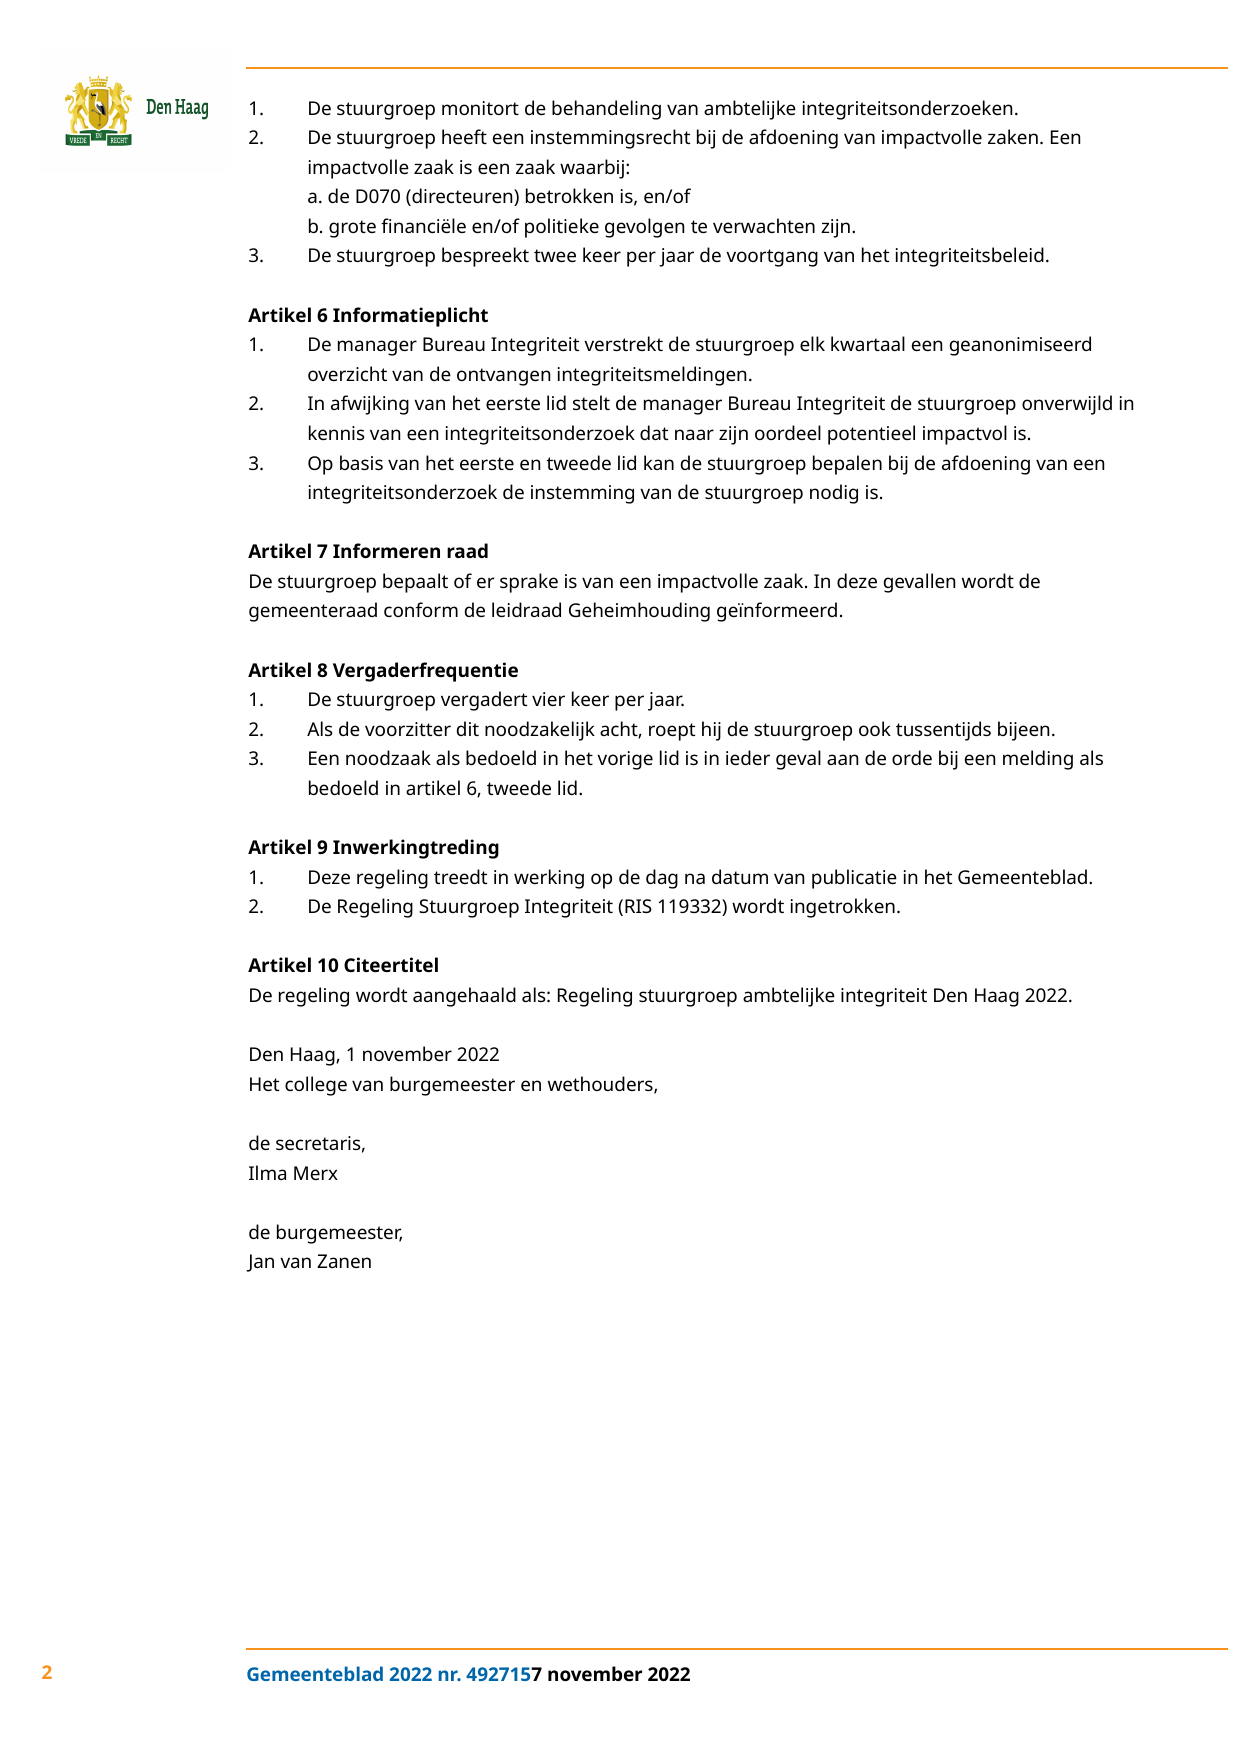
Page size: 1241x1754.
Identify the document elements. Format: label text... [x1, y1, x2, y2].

text Artikel 8 Vergaderfrequentie [248, 657, 1152, 683]
list De manager Bureau Integriteit verstrekt de stuurgroep elk kwartaal een geanonimiseerd overzicht van de ontvangen integriteitsmeldingen. [248, 331, 1152, 387]
text De regeling wordt aangehaald als: Regeling stuurgroep ambtelijke integriteit Den Haag 2022. [248, 982, 1152, 1008]
list De stuurgroep monitort de behandeling van ambtelijke integriteitsonderzoeken. [248, 95, 1152, 121]
list Op basis van het eerste en tweede lid kan de stuurgroep bepalen bij de afdoening van een integriteitsonderzoek de instemming van de stuurgroep nodig is. [248, 450, 1152, 505]
text De stuurgroep bepaalt of er sprake is van een impactvolle zaak. In deze gevallen wordt de gemeenteraad conform de leidraad Geheimhouding geïnformeerd. [248, 568, 1152, 623]
picture [41, 47, 231, 172]
list Als de voorzitter dit noodzakelijk acht, roept hij de stuurgroep ook tussentijds bijeen. [248, 716, 1152, 742]
text Den Haag, 1 november 2022 [248, 1041, 1152, 1067]
text Artikel 9 Inwerkingtreding [248, 834, 1152, 860]
text de secretaris, [248, 1130, 1152, 1156]
text Artikel 10 Citeertitel [248, 953, 1152, 978]
list Deze regeling treedt in werking op de dag na datum van publicatie in het Gemeenteblad. [248, 864, 1152, 890]
text Artikel 7 Informeren raad [248, 538, 1152, 564]
list De stuurgroep heeft een instemmingsrecht bij de afdoening van impactvolle zaken. Een impactvolle zaak is een zaak waarbij: [248, 124, 1152, 180]
list In afwijking van het eerste lid stelt de manager Bureau Integriteit de stuurgroep onverwijld in kennis van een integriteitsonderzoek dat naar zijn oordeel potentieel impactvol is. [248, 391, 1152, 446]
list De Regeling Stuurgroep Integriteit (RIS 119332) wordt ingetrokken. [248, 893, 1152, 919]
text Jan van Zanen [248, 1248, 1152, 1274]
list a. de D070 (directeuren) betrokken is, en/of [248, 183, 1152, 209]
text Ilma Merx [248, 1160, 1152, 1186]
text Artikel 6 Informatieplicht [248, 302, 1152, 328]
list Een noodzaak als bedoeld in het vorige lid is in ieder geval aan de orde bij een melding als bedoeld in artikel 6, tweede lid. [248, 746, 1152, 801]
text Het college van burgemeester en wethouders, [248, 1071, 1152, 1097]
text de burgemeester, [248, 1219, 1152, 1245]
list De stuurgroep vergadert vier keer per jaar. [248, 686, 1152, 712]
list De stuurgroep bespreekt twee keer per jaar de voortgang van het integriteitsbeleid. [248, 243, 1152, 268]
list b. grote financiële en/of politieke gevolgen te verwachten zijn. [248, 213, 1152, 239]
